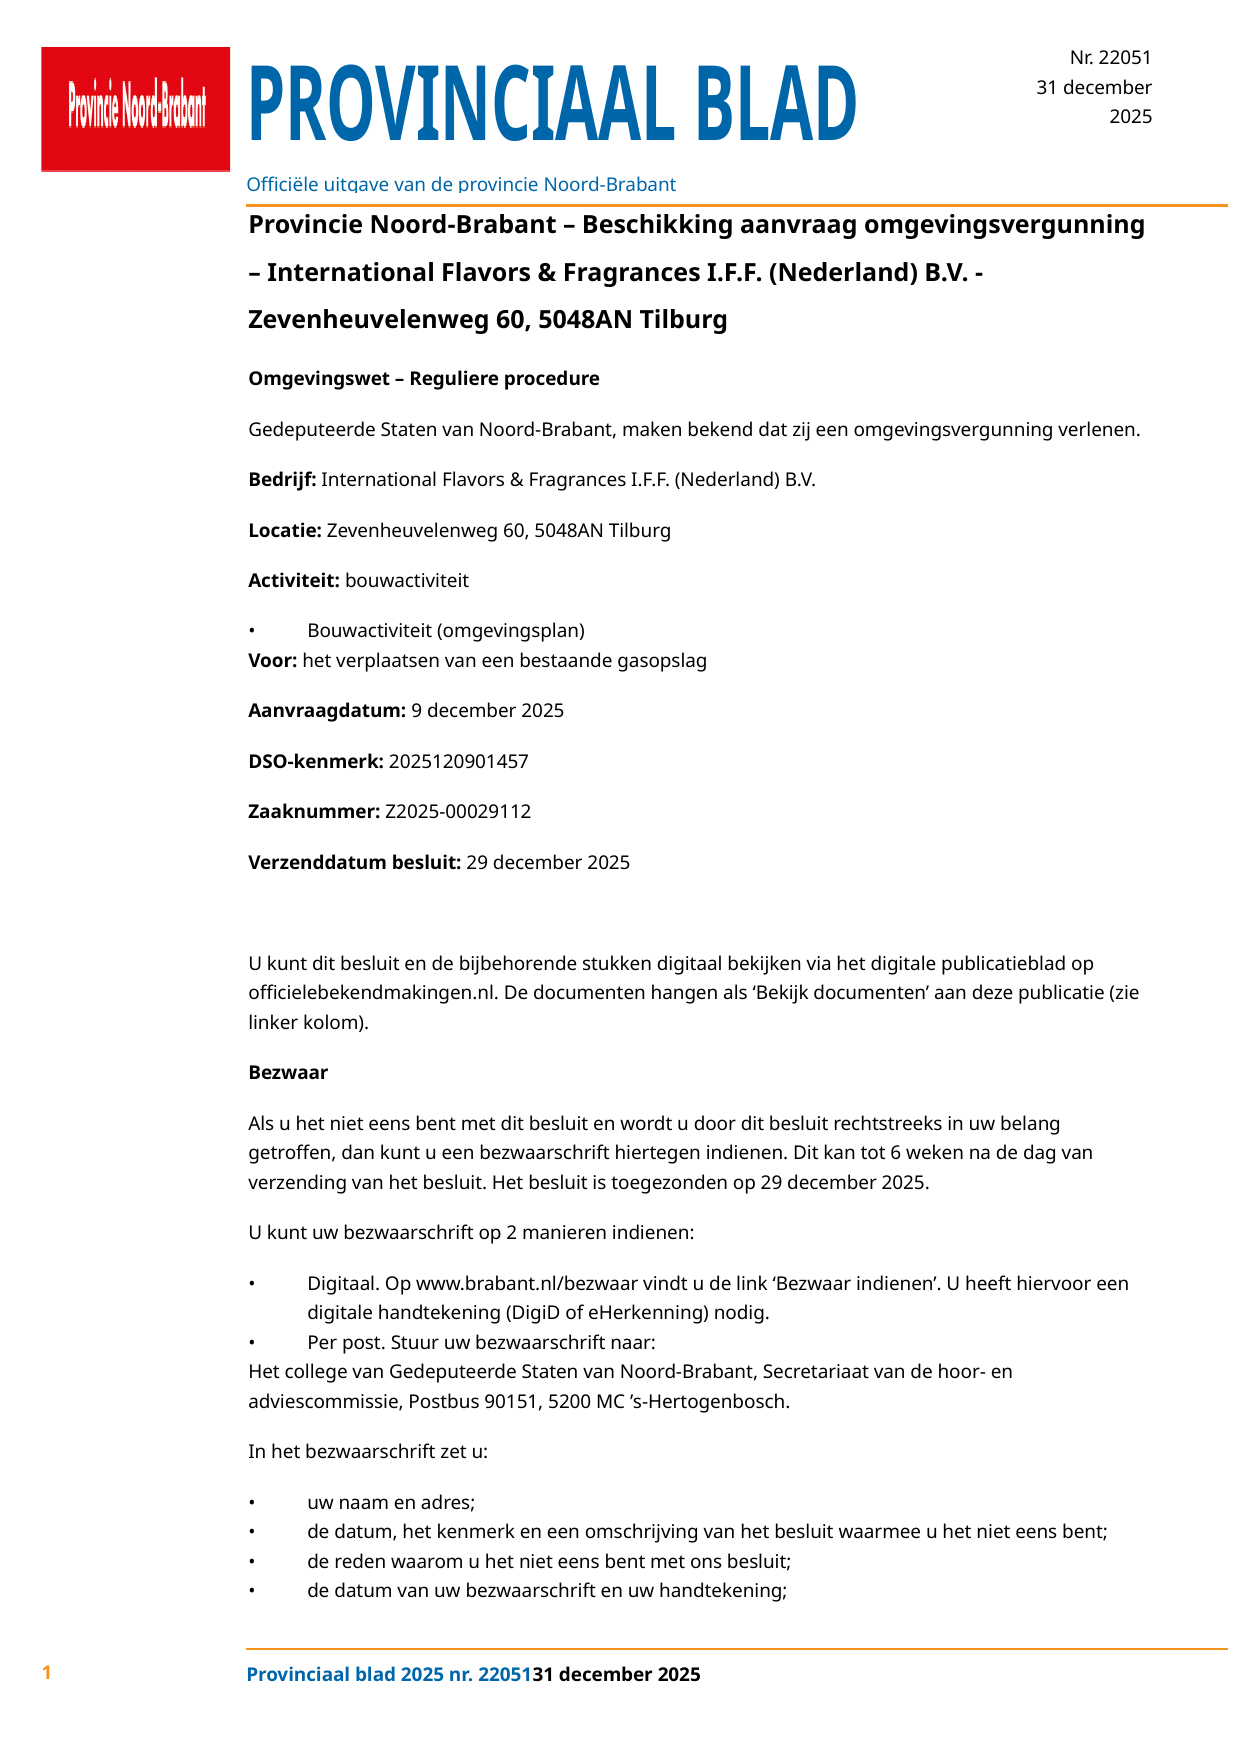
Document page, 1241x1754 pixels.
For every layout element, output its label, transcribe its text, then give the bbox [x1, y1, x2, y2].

text U kunt uw bezwaarschrift op 2 manieren indienen: [248, 1219, 1152, 1245]
text Zaaknummer: Z2025-00029112 [248, 798, 1152, 824]
text Bedrijf: International Flavors & Fragrances I.F.F. (Nederland) B.V. [248, 466, 1152, 492]
text Voor: het verplaatsen van een bestaande gasopslag [248, 647, 1152, 673]
list de datum, het kenmerk en een omschrijving van het besluit waarmee u het niet eens bent; [248, 1518, 1152, 1544]
text Verzenddatum besluit: 29 december 2025 [248, 849, 1152, 874]
text Omgevingswet – Reguliere procedure [248, 366, 1152, 391]
picture [41, 47, 231, 172]
text In het bezwaarschrift zet u: [248, 1438, 1152, 1464]
text Aanvraagdatum: 9 december 2025 [248, 698, 1152, 723]
list Digitaal. Op www.brabant.nl/bezwaar vindt u de link ‘Bezwaar indienen’. U heeft hiervoor een digitale handtekening (DigiD of eHerkenning) nodig. [248, 1270, 1152, 1325]
text U kunt dit besluit en de bijbehorende stukken digitaal bekijken via het digitale publicatieblad op officielebekendmakingen.nl. De documenten hangen als ‘Bekijk documenten’ aan deze publicatie (zie linker kolom). [248, 950, 1152, 1034]
text Het college van Gedeputeerde Staten van Noord-Brabant, Secretariaat van de hoor- en adviescommissie, Postbus 90151, 5200 MC ’s‑Hertogenbosch. [248, 1358, 1152, 1414]
text Provincie Noord-Brabant – Beschikking aanvraag omgevingsvergunning – International Flavors & Fragrances I.F.F. (Nederland) B.V. - Zevenheuvelenweg 60, 5048AN Tilburg [248, 207, 1152, 336]
list de reden waarom u het niet eens bent met ons besluit; [248, 1548, 1152, 1574]
list Per post. Stuur uw bezwaarschrift naar: [248, 1329, 1152, 1354]
text Activiteit: bouwactiviteit [248, 567, 1152, 593]
list de datum van uw bezwaarschrift en uw handtekening; [248, 1578, 1152, 1603]
list Bouwactiviteit (omgevingsplan) [248, 618, 1152, 643]
text Bezwaar [248, 1059, 1152, 1085]
text Locatie: Zevenheuvelenweg 60, 5048AN Tilburg [248, 517, 1152, 542]
text Gedeputeerde Staten van Noord-Brabant, maken bekend dat zij een omgevingsvergunning verlenen. [248, 416, 1152, 442]
text Als u het niet eens bent met dit besluit en wordt u door dit besluit rechtstreeks in uw belang getroffen, dan kunt u een bezwaarschrift hiertegen indienen. Dit kan tot 6 weken na de dag van verzending van het besluit. Het besluit is toegezonden op 29 december 2025. [248, 1110, 1152, 1194]
list uw naam en adres; [248, 1489, 1152, 1514]
text DSO-kenmerk: 2025120901457 [248, 748, 1152, 774]
